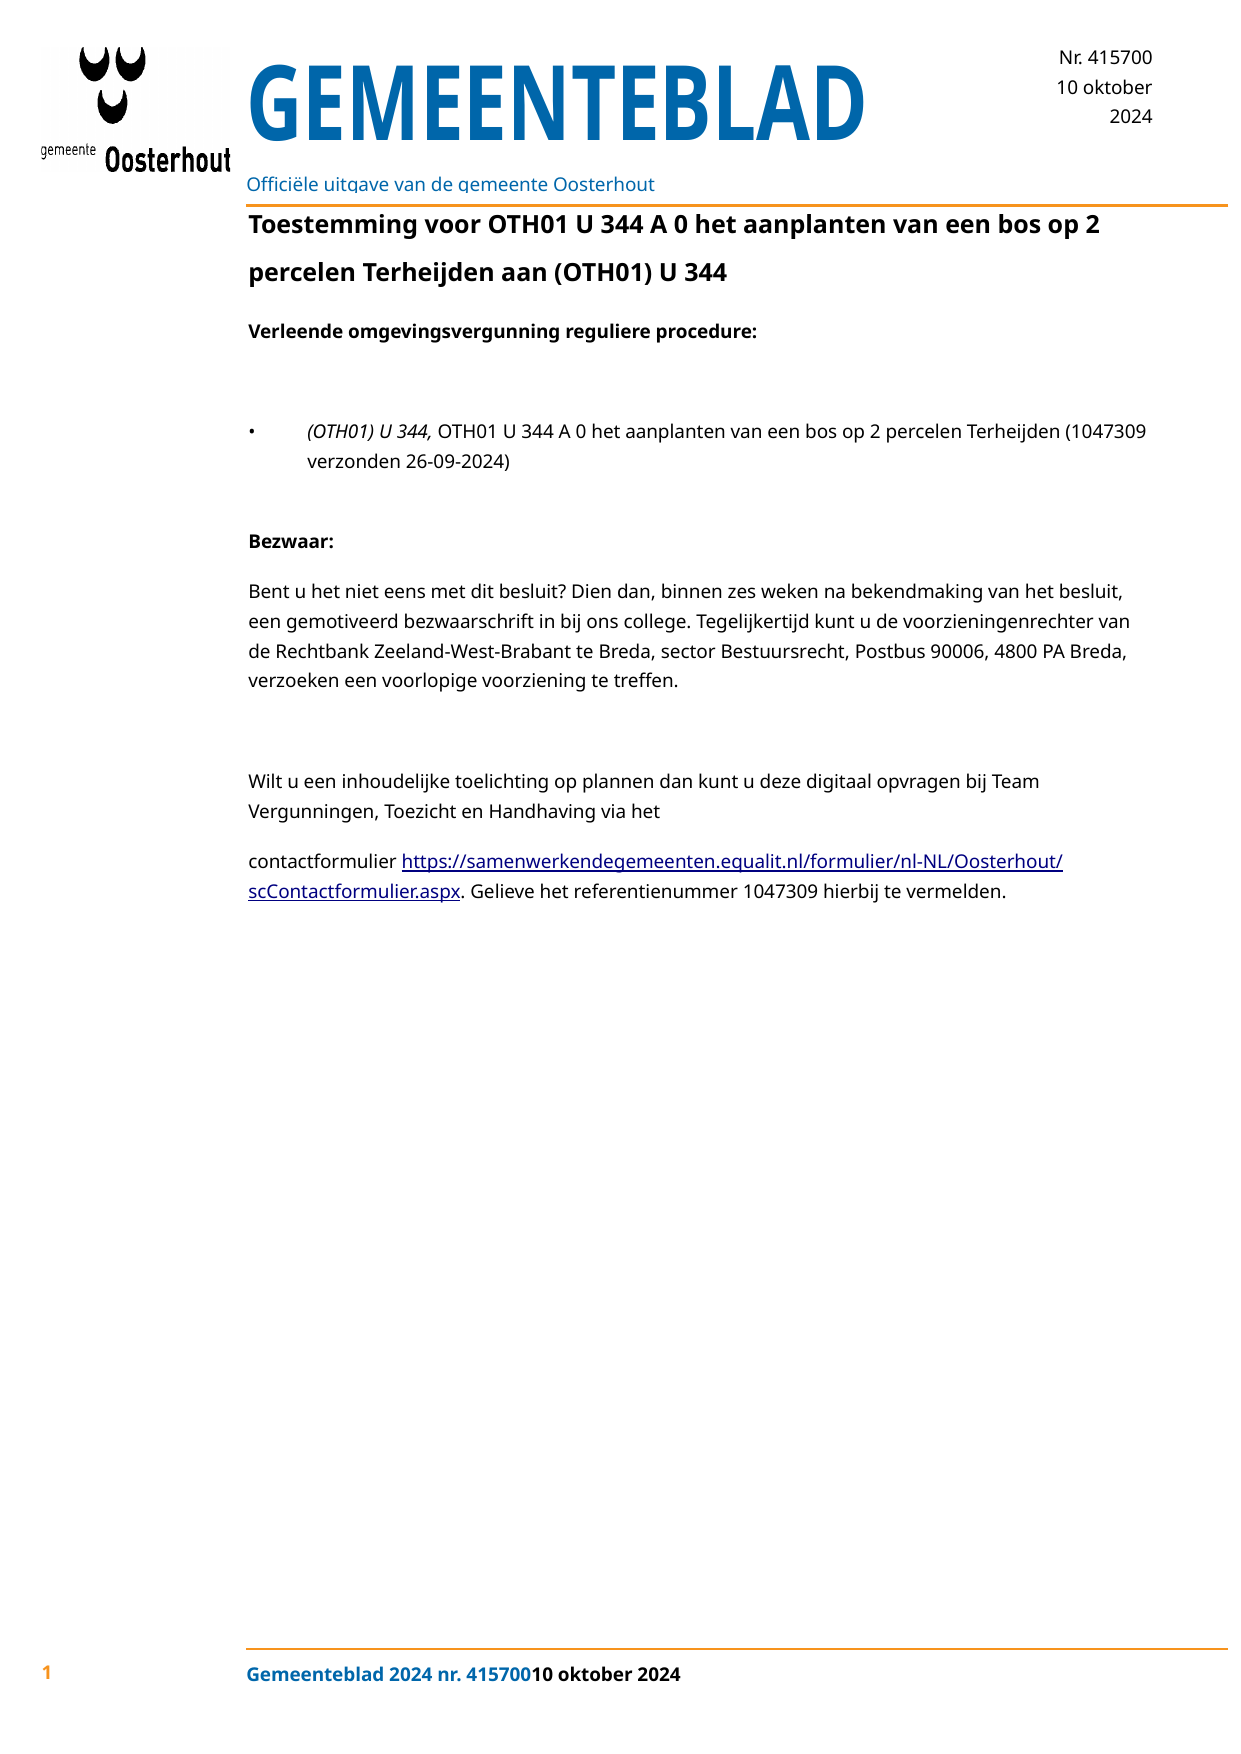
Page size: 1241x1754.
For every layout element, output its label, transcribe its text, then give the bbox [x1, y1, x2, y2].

text contactformulier https://samenwerkendegemeenten.equalit.nl/formulier/nl-NL/Oosterhout/scContactformulier.aspx. Gelieve het referentienummer 1047309 hierbij te vermelden. [248, 848, 1152, 904]
picture [41, 47, 231, 172]
text Bezwaar: [248, 528, 1152, 554]
text Bent u het niet eens met dit besluit? Dien dan, binnen zes weken na bekendmaking van het besluit, een gemotiveerd bezwaarschrift in bij ons college. Tegelijkertijd kunt u de voorzieningenrechter van de Rechtbank Zeeland-West-Brabant te Breda, sector Bestuursrecht, Postbus 90006, 4800 PA Breda, verzoeken een voorlopige voorziening te treffen. [248, 579, 1152, 693]
text Toestemming voor OTH01 U 344 A 0 het aanplanten van een bos op 2 percelen Terheijden aan (OTH01) U 344 [248, 207, 1152, 288]
text Verleende omgevingsvergunning reguliere procedure: [248, 318, 1152, 344]
text Wilt u een inhoudelijke toelichting op plannen dan kunt u deze digitaal opvragen bij Team Vergunningen, Toezicht en Handhaving via het [248, 768, 1152, 824]
list (OTH01) U 344, OTH01 U 344 A 0 het aanplanten van een bos op 2 percelen Terheijden (1047309 verzonden 26-09-2024) [248, 419, 1152, 474]
